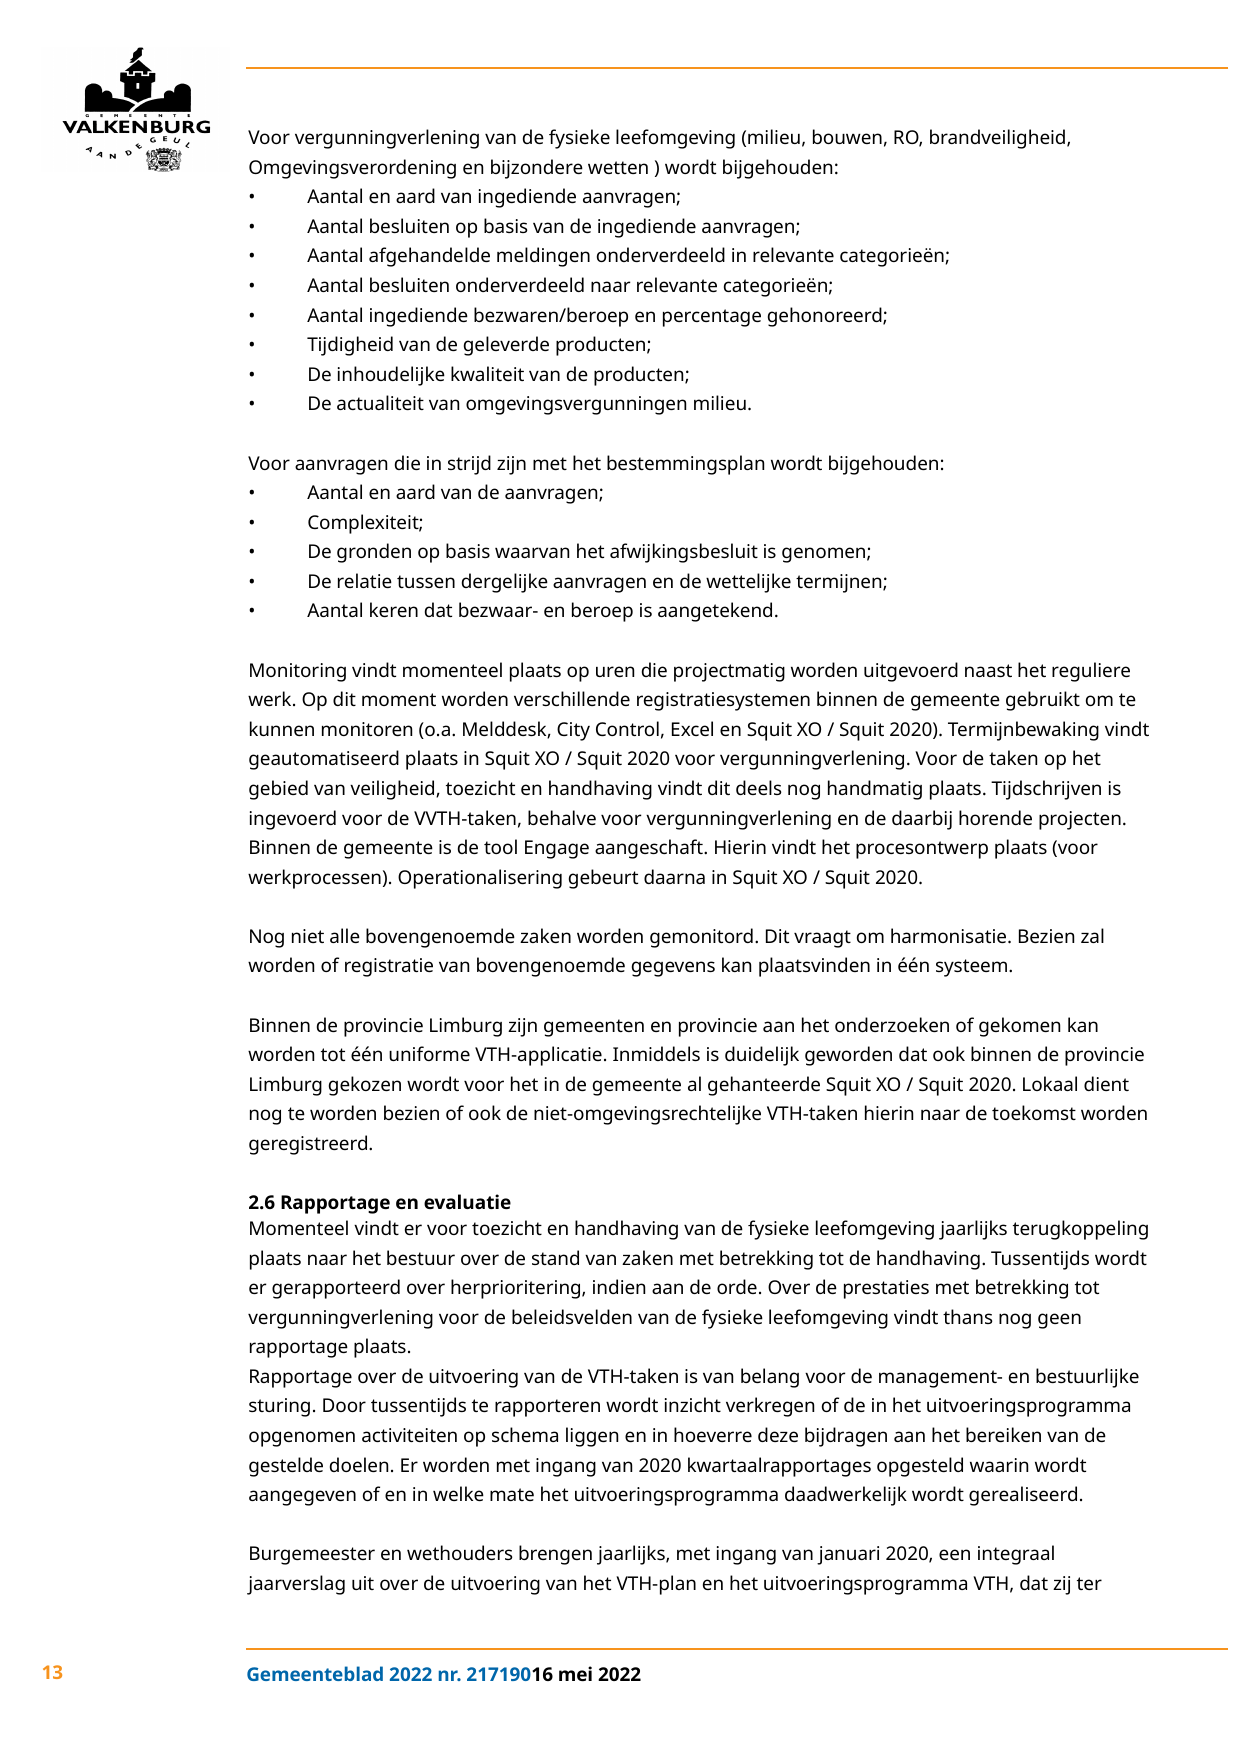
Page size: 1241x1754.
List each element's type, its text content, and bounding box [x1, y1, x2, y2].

list Aantal keren dat bezwaar- en beroep is aangetekend. [248, 598, 1152, 623]
list De actualiteit van omgevingsvergunningen milieu. [248, 391, 1152, 416]
list Aantal en aard van de aanvragen; [248, 479, 1152, 505]
text Nog niet alle bovengenoemde zaken worden gemonitord. Dit vraagt om harmonisatie. Bezien zal worden of registratie van bovengenoemde gegevens kan plaatsvinden in één systeem. [248, 923, 1152, 978]
list De gronden op basis waarvan het afwijkingsbesluit is genomen; [248, 538, 1152, 564]
text Voor aanvragen die in strijd zijn met het bestemmingsplan wordt bijgehouden: [248, 450, 1152, 476]
list Tijdigheid van de geleverde producten; [248, 331, 1152, 357]
text Momenteel vindt er voor toezicht en handhaving van de fysieke leefomgeving jaarlijks terugkoppeling plaats naar het bestuur over de stand van zaken met betrekking tot de handhaving. Tussentijds wordt er gerapporteerd over herprioritering, indien aan de orde. Over de prestaties met betrekking tot vergunningverlening voor de beleidsvelden van de fysieke leefomgeving vindt thans nog geen rapportage plaats. [248, 1215, 1152, 1359]
list Aantal besluiten onderverdeeld naar relevante categorieën; [248, 272, 1152, 298]
text Monitoring vindt momenteel plaats op uren die projectmatig worden uitgevoerd naast het reguliere werk. Op dit moment worden verschillende registratiesystemen binnen de gemeente gebruikt om te kunnen monitoren (o.a. Melddesk, City Control, Excel en Squit XO / Squit 2020). Termijnbewaking vindt geautomatiseerd plaats in Squit XO / Squit 2020 voor vergunningverlening. Voor de taken op het gebied van veiligheid, toezicht en handhaving vindt dit deels nog handmatig plaats. Tijdschrijven is ingevoerd voor de VVTH-taken, behalve voor vergunningverlening en de daarbij horende projecten. Binnen de gemeente is de tool Engage aangeschaft. Hierin vindt het procesontwerp plaats (voor werkprocessen). Operationalisering gebeurt daarna in Squit XO / Squit 2020. [248, 657, 1152, 890]
list Complexiteit; [248, 509, 1152, 535]
list De relatie tussen dergelijke aanvragen en de wettelijke termijnen; [248, 568, 1152, 594]
list Aantal afgehandelde meldingen onderverdeeld in relevante categorieën; [248, 243, 1152, 268]
text Burgemeester en wethouders brengen jaarlijks, met ingang van januari 2020, een integraal jaarverslag uit over de uitvoering van het VTH-plan en het uitvoeringsprogramma VTH, dat zij ter [248, 1541, 1152, 1596]
text Binnen de provincie Limburg zijn gemeenten en provincie aan het onderzoeken of gekomen kan worden tot één uniforme VTH-applicatie. Inmiddels is duidelijk geworden dat ook binnen de provincie Limburg gekozen wordt voor het in de gemeente al gehanteerde Squit XO / Squit 2020. Lokaal dient nog te worden bezien of ook de niet-omgevingsrechtelijke VTH-taken hierin naar de toekomst worden geregistreerd. [248, 1012, 1152, 1156]
text Voor vergunningverlening van de fysieke leefomgeving (milieu, bouwen, RO, brandveiligheid, Omgevingsverordening en bijzondere wetten ) wordt bijgehouden: [248, 124, 1152, 180]
list De inhoudelijke kwaliteit van de producten; [248, 361, 1152, 387]
text 2.6 Rapportage en evaluatie [248, 1189, 1152, 1215]
list Aantal ingediende bezwaren/beroep en percentage gehonoreerd; [248, 302, 1152, 328]
list Aantal besluiten op basis van de ingediende aanvragen; [248, 213, 1152, 239]
picture [41, 47, 231, 172]
text Rapportage over de uitvoering van de VTH-taken is van belang voor de management- en bestuurlijke sturing. Door tussentijds te rapporteren wordt inzicht verkregen of de in het uitvoeringsprogramma opgenomen activiteiten op schema liggen en in hoeverre deze bijdragen aan het bereiken van de gestelde doelen. Er worden met ingang van 2020 kwartaalrapportages opgesteld waarin wordt aangegeven of en in welke mate het uitvoeringsprogramma daadwerkelijk wordt gerealiseerd. [248, 1363, 1152, 1507]
list Aantal en aard van ingediende aanvragen; [248, 183, 1152, 209]
